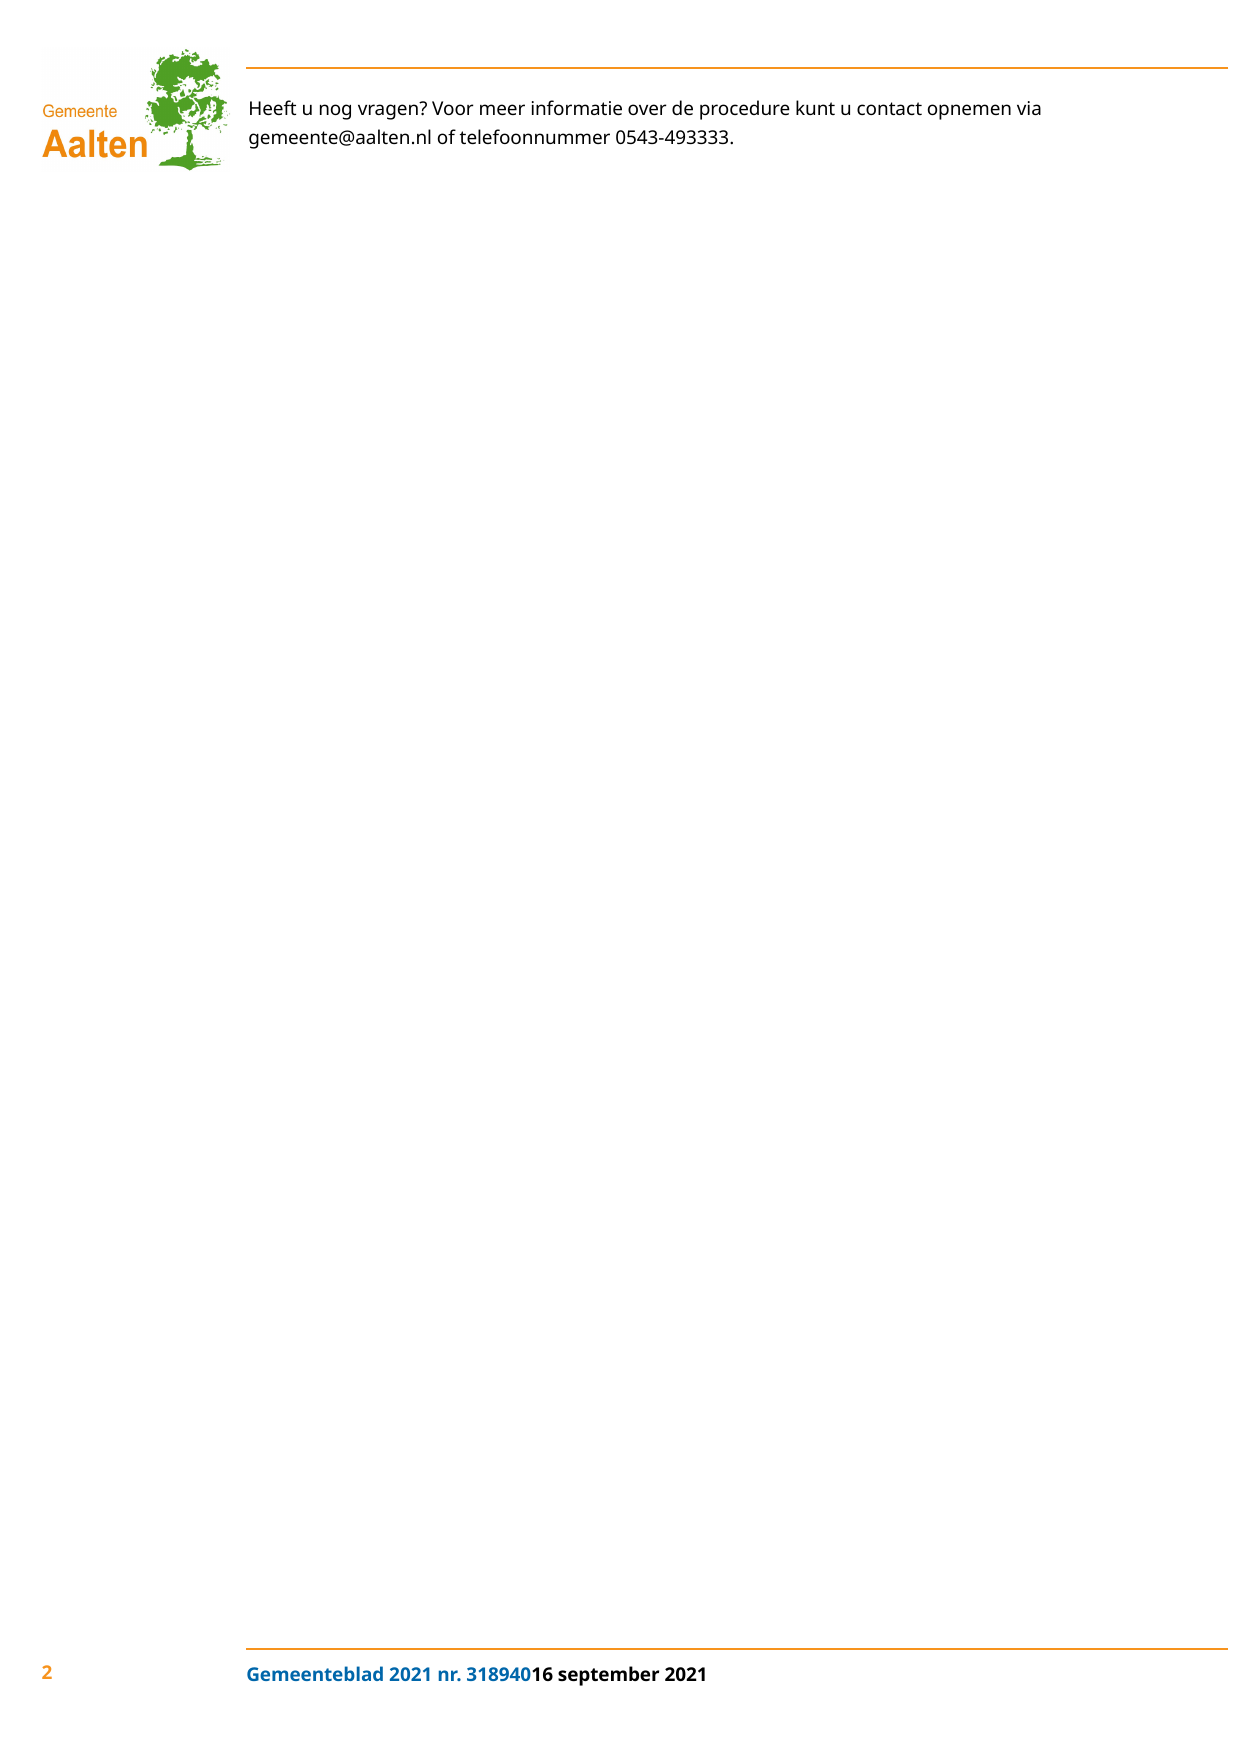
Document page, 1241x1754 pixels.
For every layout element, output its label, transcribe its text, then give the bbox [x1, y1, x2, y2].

text Heeft u nog vragen? Voor meer informatie over de procedure kunt u contact opnemen via gemeente@aalten.nl of telefoonnummer 0543-493333. [248, 95, 1152, 150]
picture [41, 47, 231, 172]
